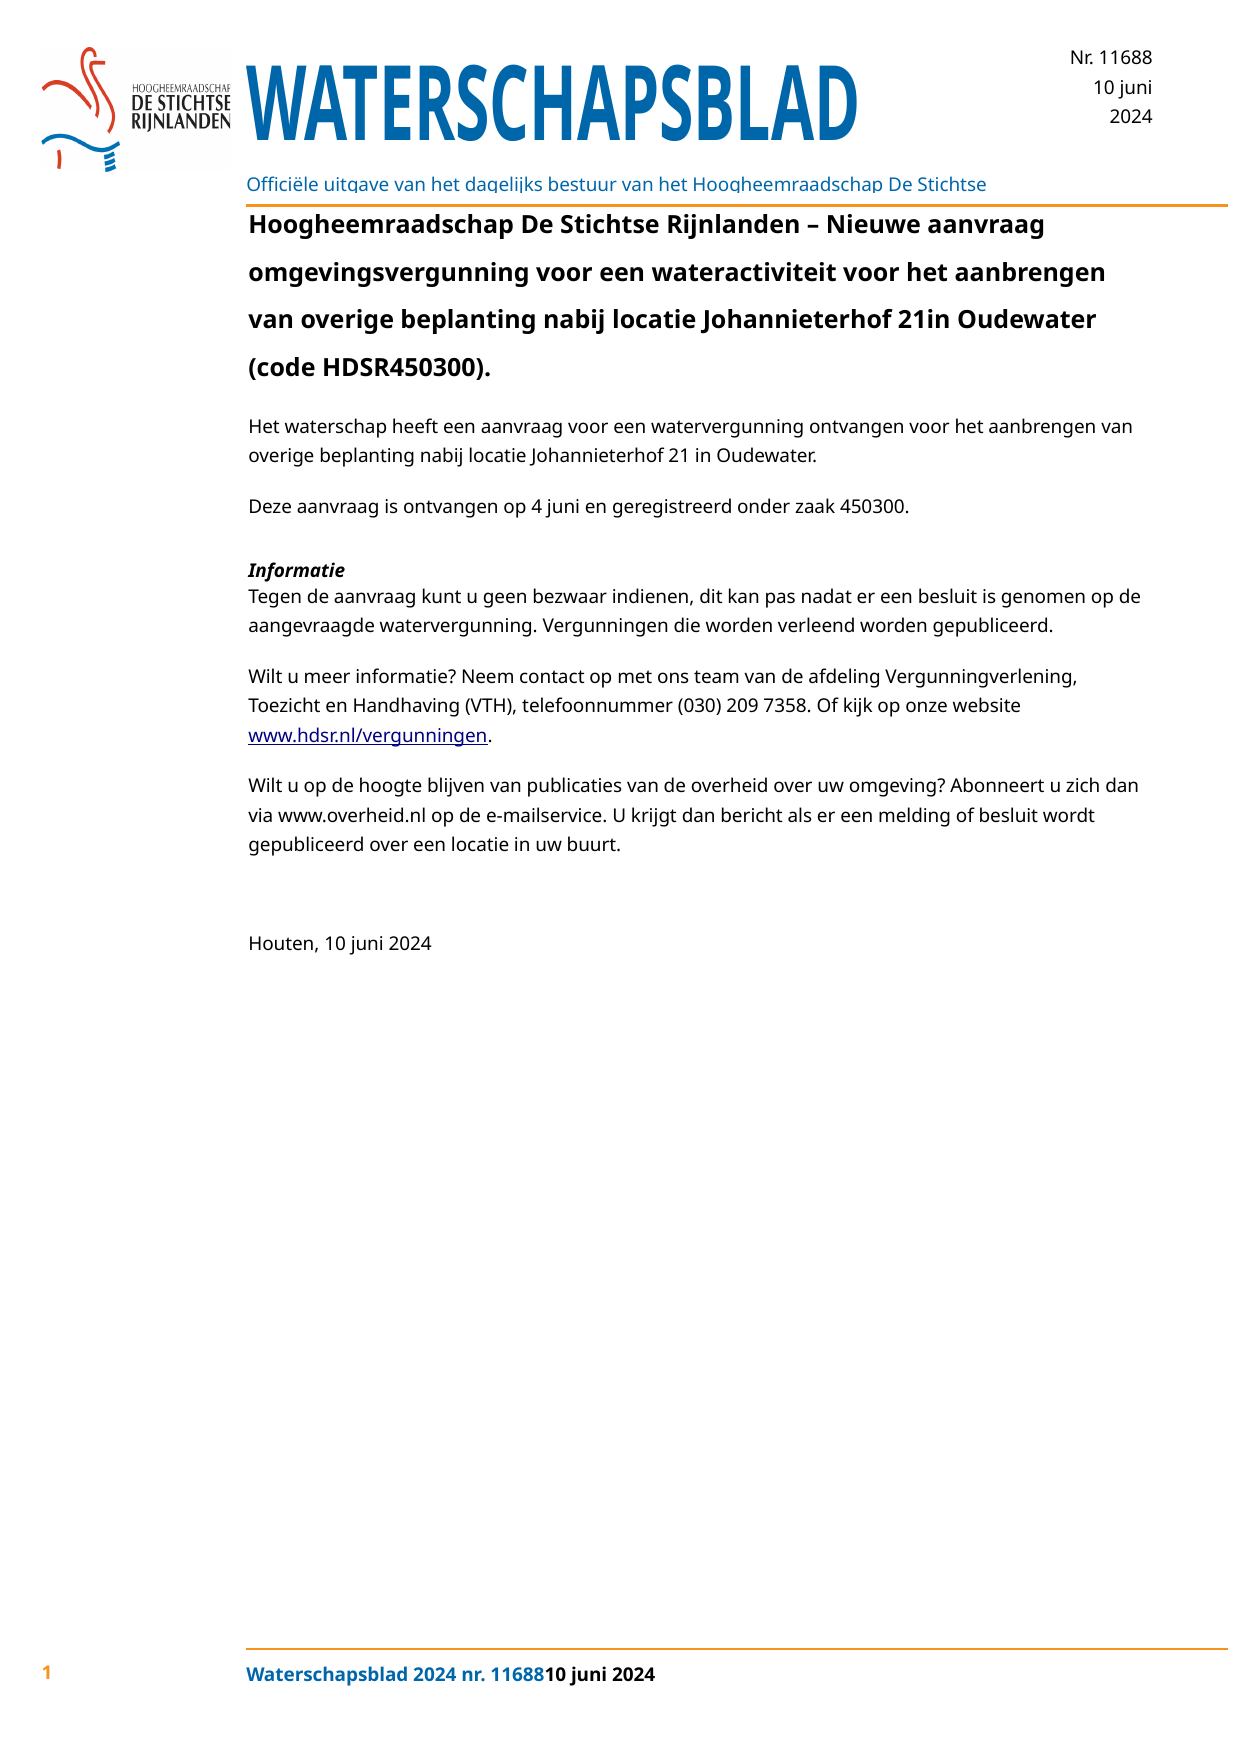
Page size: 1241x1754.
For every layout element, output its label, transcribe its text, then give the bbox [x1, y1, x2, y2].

text Wilt u op de hoogte blijven van publicaties van de overheid over uw omgeving? Abonneert u zich dan via www.overheid.nl op de e-mailservice. U krijgt dan bericht als er een melding of besluit wordt gepubliceerd over een locatie in uw buurt. [248, 772, 1152, 857]
picture [41, 47, 231, 172]
text Wilt u meer informatie? Neem contact op met ons team van de afdeling Vergunningverlening, Toezicht en Handhaving (VTH), telefoonnummer (030) 209 7358. Of kijk op onze website www.hdsr.nl/vergunningen. [248, 663, 1152, 748]
text Tegen de aanvraag kunt u geen bezwaar indienen, dit kan pas nadat er een besluit is genomen op de aangevraagde watervergunning. Vergunningen die worden verleend worden gepubliceerd. [248, 583, 1152, 638]
text Deze aanvraag is ontvangen op 4 juni en geregistreerd onder zaak 450300. [248, 493, 1152, 519]
text Informatie [248, 557, 1152, 583]
text Het waterschap heeft een aanvraag voor een watervergunning ontvangen voor het aanbrengen van overige beplanting nabij locatie Johannieterhof 21 in Oudewater. [248, 413, 1152, 468]
text Hoogheemraadschap De Stichtse Rijnlanden – Nieuwe aanvraag omgevingsvergunning voor een wateractiviteit voor het aanbrengen van overige beplanting nabij locatie Johannieterhof 21in Oudewater (code HDSR450300). [248, 207, 1152, 384]
text Houten, 10 juni 2024 [248, 930, 1152, 956]
